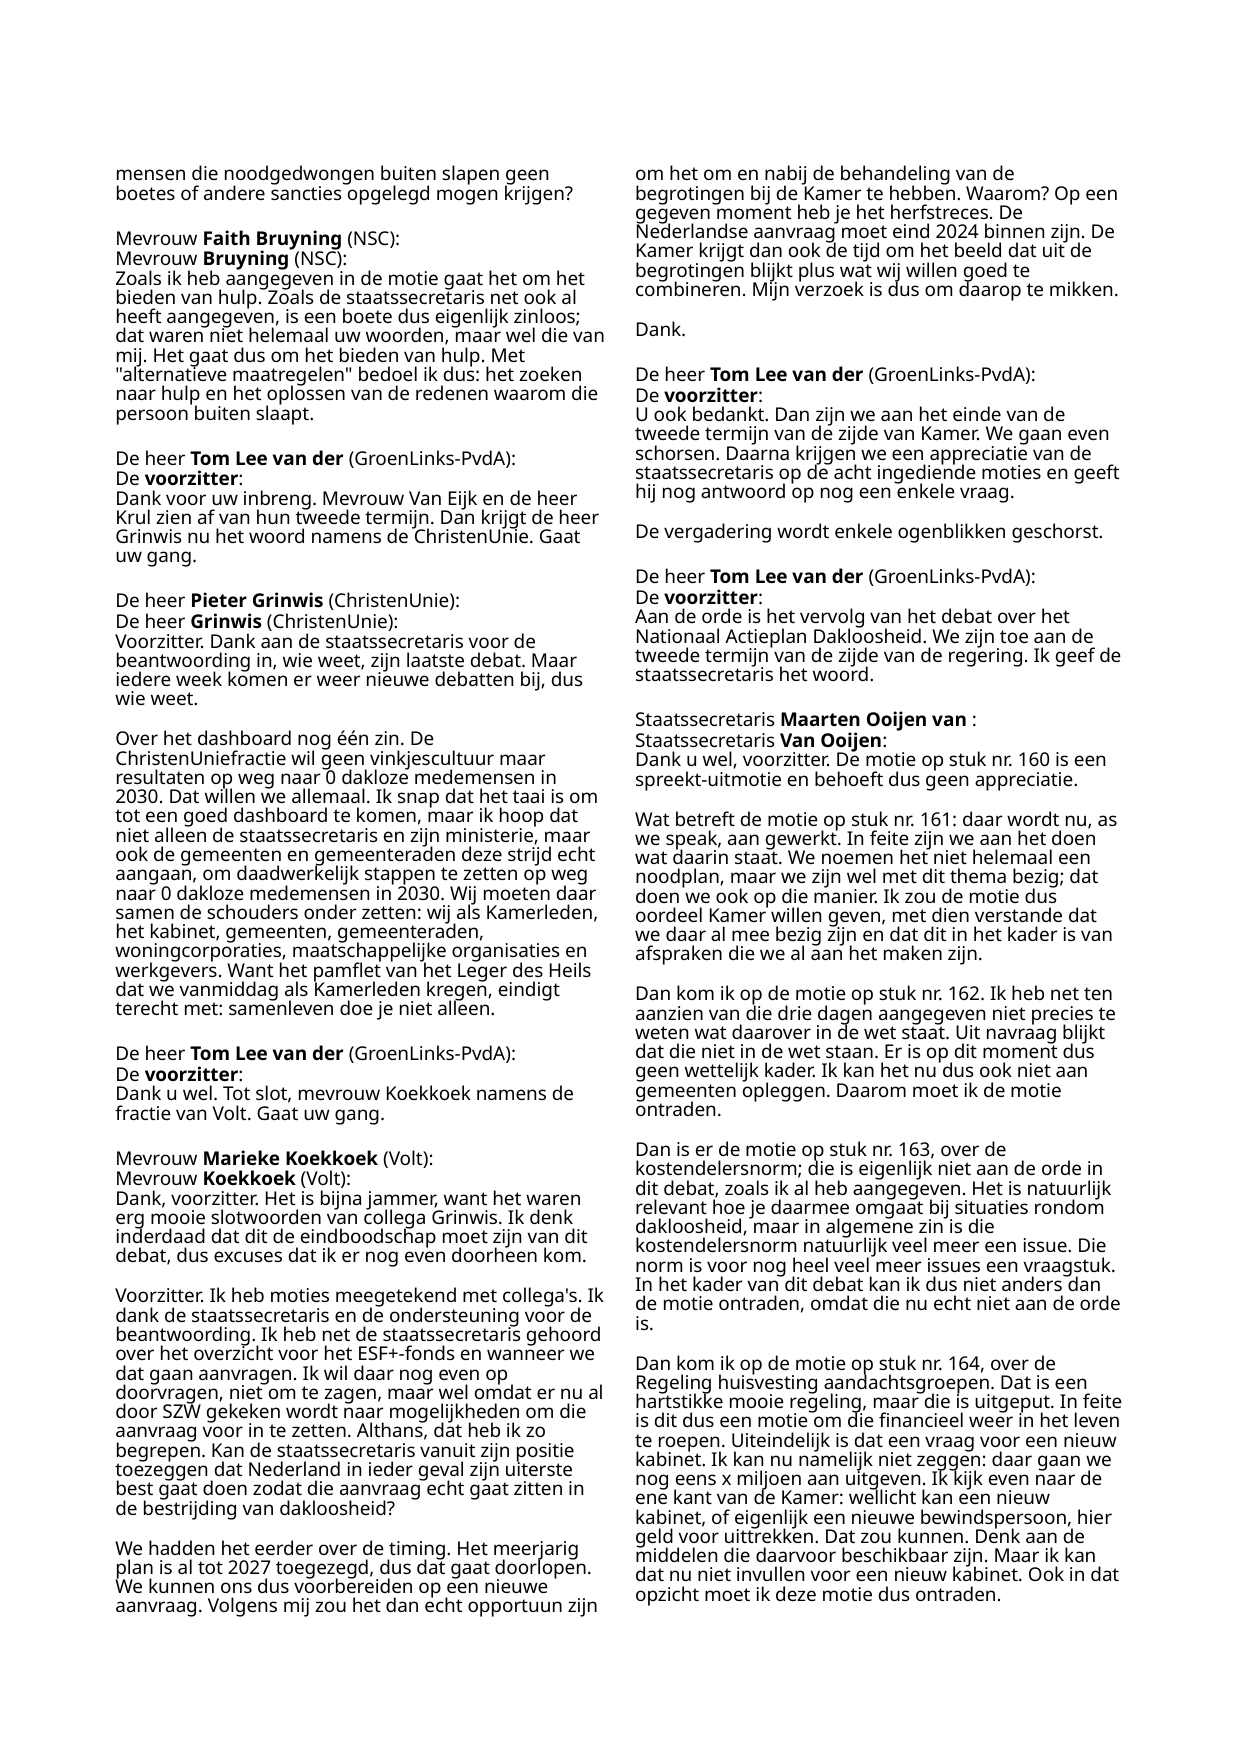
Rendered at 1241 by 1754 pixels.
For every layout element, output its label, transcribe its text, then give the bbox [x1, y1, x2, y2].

text De heer Tom Lee van der (GroenLinks-PvdA): [115, 1040, 605, 1066]
text Dan kom ik op de motie op stuk nr. 164, over de Regeling huisvesting aandachtsgroepen. Dat is een hartstikke mooie regeling, maar die is uitgeput. In feite is dit dus een motie om die financieel weer in het leven te roepen. Uiteindelijk is dat een vraag voor een nieuw kabinet. Ik kan nu namelijk niet zeggen: daar gaan we nog eens x miljoen aan uitgeven. Ik kijk even naar de ene kant van de Kamer: wellicht kan een nieuw kabinet, of eigenlijk een nieuwe bewindspersoon, hier geld voor uittrekken. Dat zou kunnen. Denk aan de middelen die daarvoor beschikbaar zijn. Maar ik kan dat nu niet invullen voor een nieuw kabinet. Ook in dat opzicht moet ik deze motie dus ontraden. [635, 1354, 1125, 1605]
text Mevrouw Koekkoek (Volt): [115, 1170, 605, 1190]
text Dank, voorzitter. Het is bijna jammer, want het waren erg mooie slotwoorden van collega Grinwis. Ik denk inderdaad dat dit de eindboodschap moet zijn van dit debat, dus excuses dat ik er nog even doorheen kom. [115, 1190, 605, 1267]
text De voorzitter: [635, 387, 1125, 406]
text Dan kom ik op de motie op stuk nr. 162. Ik heb net ten aanzien van die drie dagen aangegeven niet precies te weten wat daarover in de wet staat. Uit navraag blijkt dat die niet in de wet staan. Er is op dit moment dus geen wettelijk kader. Ik kan het nu dus ook niet aan gemeenten opleggen. Daarom moet ik de motie ontraden. [635, 985, 1125, 1120]
text Over het dashboard nog één zin. De ChristenUniefractie wil geen vinkjescultuur maar resultaten op weg naar 0 dakloze medemensen in 2030. Dat willen we allemaal. Ik snap dat het taai is om tot een goed dashboard te komen, maar ik hoop dat niet alleen de staatssecretaris en zijn ministerie, maar ook de gemeenten en gemeenteraden deze strijd echt aangaan, om daadwerkelijk stappen te zetten op weg naar 0 dakloze medemensen in 2030. Wij moeten daar samen de schouders onder zetten: wij als Kamerleden, het kabinet, gemeenten, gemeenteraden, woningcorporaties, maatschappelijke organisaties en werkgevers. Want het pamflet van het Leger des Heils dat we vanmiddag als Kamerleden kregen, eindigt terecht met: samenleven doe je niet alleen. [115, 730, 605, 1019]
text De heer Grinwis (ChristenUnie): [115, 613, 605, 633]
text De heer Tom Lee van der (GroenLinks-PvdA): [635, 361, 1125, 387]
text De heer Tom Lee van der (GroenLinks-PvdA): [635, 563, 1125, 589]
text Aan de orde is het vervolg van het debat over het Nationaal Actieplan Dakloosheid. We zijn toe aan de tweede termijn van de zijde van de regering. Ik geef de staatssecretaris het woord. [635, 608, 1125, 685]
text U ook bedankt. Dan zijn we aan het einde van de tweede termijn van de zijde van Kamer. We gaan even schorsen. Daarna krijgen we een appreciatie van de staatssecretaris op de acht ingediende moties en geeft hij nog antwoord op nog een enkele vraag. [635, 406, 1125, 502]
text Staatssecretaris Maarten Ooijen van : [635, 706, 1125, 732]
text De heer Pieter Grinwis (ChristenUnie): [115, 588, 605, 613]
text Mevrouw Marieke Koekkoek (Volt): [115, 1145, 605, 1170]
text Dank. [635, 321, 1125, 340]
text Wat betreft de motie op stuk nr. 161: daar wordt nu, as we speak, aan gewerkt. In feite zijn we aan het doen wat daarin staat. We noemen het niet helemaal een noodplan, maar we zijn wel met dit thema bezig; dat doen we ook op die manier. Ik zou de motie dus oordeel Kamer willen geven, met dien verstande dat we daar al mee bezig zijn en dat dit in het kader is van afspraken die we al aan het maken zijn. [635, 811, 1125, 965]
text Voorzitter. Dank aan de staatssecretaris voor de beantwoording in, wie weet, zijn laatste debat. Maar iedere week komen er weer nieuwe debatten bij, dus wie weet. [115, 633, 605, 710]
text Mevrouw Faith Bruyning (NSC): [115, 225, 605, 250]
text Staatssecretaris Van Ooijen: [635, 732, 1125, 751]
text Dank voor uw inbreng. Mevrouw Van Eijk en de heer Krul zien af van hun tweede termijn. Dan krijgt de heer Grinwis nu het woord namens de ChristenUnie. Gaat uw gang. [115, 490, 605, 567]
text om het om en nabij de behandeling van de begrotingen bij de Kamer te hebben. Waarom? Op een gegeven moment heb je het herfstreces. De Nederlandse aanvraag moet eind 2024 binnen zijn. De Kamer krijgt dan ook de tijd om het beeld dat uit de begrotingen blijkt plus wat wij willen goed te combineren. Mijn verzoek is dus om daarop te mikken. [635, 165, 1125, 300]
text Dank u wel, voorzitter. De motie op stuk nr. 160 is een spreekt-uitmotie en behoeft dus geen appreciatie. [635, 751, 1125, 790]
text Voorzitter. Ik heb moties meegetekend met collega's. Ik dank de staatssecretaris en de ondersteuning voor de beantwoording. Ik heb net de staatssecretaris gehoord over het overzicht voor het ESF+-fonds en wanneer we dat gaan aanvragen. Ik wil daar nog even op doorvragen, niet om te zagen, maar wel omdat er nu al door SZW gekeken wordt naar mogelijkheden om die aanvraag voor in te zetten. Althans, dat heb ik zo begrepen. Kan de staatssecretaris vanuit zijn positie toezeggen dat Nederland in ieder geval zijn uiterste best gaat doen zodat die aanvraag echt gaat zitten in de bestrijding van dakloosheid? [115, 1287, 605, 1519]
text De vergadering wordt enkele ogenblikken geschorst. [635, 523, 1125, 542]
text De voorzitter: [115, 470, 605, 490]
text Mevrouw Bruyning (NSC): [115, 250, 605, 270]
text De voorzitter: [115, 1066, 605, 1085]
text De heer Tom Lee van der (GroenLinks-PvdA): [115, 445, 605, 470]
text We hadden het eerder over de timing. Het meerjarig plan is al tot 2027 toegezegd, dus dat gaat doorlopen. We kunnen ons dus voorbereiden op een nieuwe aanvraag. Volgens mij zou het dan echt opportuun zijn [115, 1539, 605, 1617]
text Dank u wel. Tot slot, mevrouw Koekkoek namens de fractie van Volt. Gaat uw gang. [115, 1085, 605, 1124]
text Zoals ik heb aangegeven in de motie gaat het om het bieden van hulp. Zoals de staatssecretaris net ook al heeft aangegeven, is een boete dus eigenlijk zinloos; dat waren niet helemaal uw woorden, maar wel die van mij. Het gaat dus om het bieden van hulp. Met "alternatieve maatregelen" bedoel ik dus: het zoeken naar hulp en het oplossen van de redenen waarom die persoon buiten slaapt. [115, 270, 605, 424]
text Dan is er de motie op stuk nr. 163, over de kostendelersnorm; die is eigenlijk niet aan de orde in dit debat, zoals ik al heb aangegeven. Het is natuurlijk relevant hoe je daarmee omgaat bij situaties rondom dakloosheid, maar in algemene zin is die kostendelersnorm natuurlijk veel meer een issue. Die norm is voor nog heel veel meer issues een vraagstuk. In het kader van dit debat kan ik dus niet anders dan de motie ontraden, omdat die nu echt niet aan de orde is. [635, 1141, 1125, 1334]
text mensen die noodgedwongen buiten slapen geen boetes of andere sancties opgelegd mogen krijgen? [115, 165, 605, 204]
text De voorzitter: [635, 589, 1125, 608]
